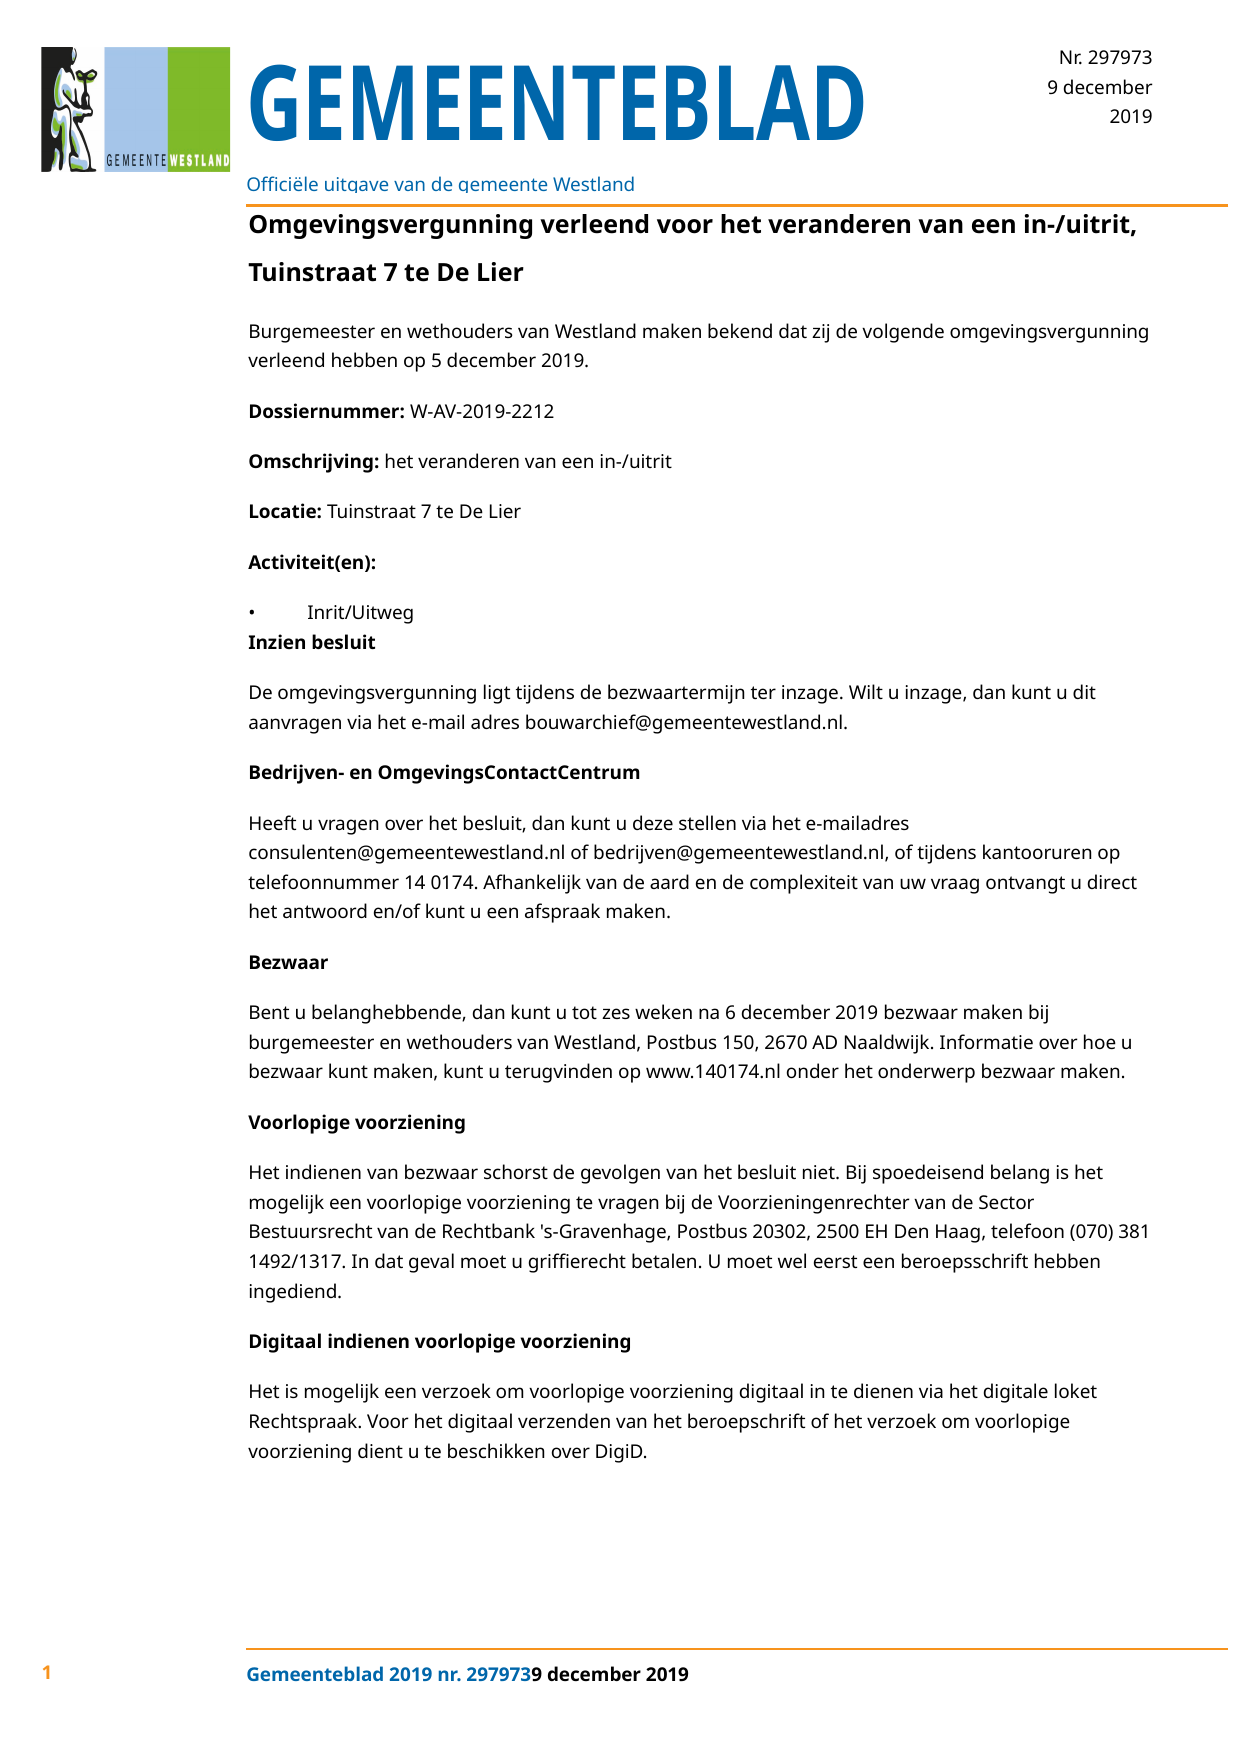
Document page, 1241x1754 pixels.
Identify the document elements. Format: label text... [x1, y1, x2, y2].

text Heeft u vragen over het besluit, dan kunt u deze stellen via het e-mailadres consulenten@gemeentewestland.nl of bedrijven@gemeentewestland.nl, of tijdens kantooruren op telefoonnummer 14 0174. Afhankelijk van de aard en de complexiteit van uw vraag ontvangt u direct het antwoord en/of kunt u een afspraak maken. [248, 810, 1152, 924]
text Het indienen van bezwaar schorst de gevolgen van het besluit niet. Bij spoedeisend belang is het mogelijk een voorlopige voorziening te vragen bij de Voorzieningenrechter van de Sector Bestuursrecht van de Rechtbank 's-Gravenhage, Postbus 20302, 2500 EH Den Haag, telefoon (070) 381 1492/1317. In dat geval moet u griffierecht betalen. U moet wel eerst een beroepsschrift hebben ingediend. [248, 1159, 1152, 1304]
text Burgemeester en wethouders van Westland maken bekend dat zij de volgende omgevingsvergunning verleend hebben op 5 december 2019. [248, 318, 1152, 373]
text Bent u belanghebbende, dan kunt u tot zes weken na 6 december 2019 bezwaar maken bij burgemeester en wethouders van Westland, Postbus 150, 2670 AD Naaldwijk. Informatie over hoe u bezwaar kunt maken, kunt u terugvinden op www.140174.nl onder het onderwerp bezwaar maken. [248, 999, 1152, 1084]
text Omgevingsvergunning verleend voor het veranderen van een in-/uitrit, Tuinstraat 7 te De Lier [248, 207, 1152, 288]
text Bezwaar [248, 949, 1152, 975]
text Voorlopige voorziening [248, 1109, 1152, 1135]
text Bedrijven- en OmgevingsContactCentrum [248, 759, 1152, 785]
text Dossiernummer: W-AV-2019-2212 [248, 398, 1152, 424]
text De omgevingsvergunning ligt tijdens de bezwaartermijn ter inzage. Wilt u inzage, dan kunt u dit aanvragen via het e-mail adres bouwarchief@gemeentewestland.nl. [248, 679, 1152, 735]
text Het is mogelijk een verzoek om voorlopige voorziening digitaal in te dienen via het digitale loket Rechtspraak. Voor het digitaal verzenden van het beroepschrift of het verzoek om voorlopige voorziening dient u te beschikken over DigiD. [248, 1379, 1152, 1464]
picture [41, 47, 231, 172]
text Inzien besluit [248, 629, 1152, 655]
text Activiteit(en): [248, 549, 1152, 575]
text Locatie: Tuinstraat 7 te De Lier [248, 499, 1152, 524]
text Omschrijving: het veranderen van een in-/uitrit [248, 448, 1152, 474]
list Inrit/Uitweg [248, 599, 1152, 625]
text Digitaal indienen voorlopige voorziening [248, 1328, 1152, 1354]
